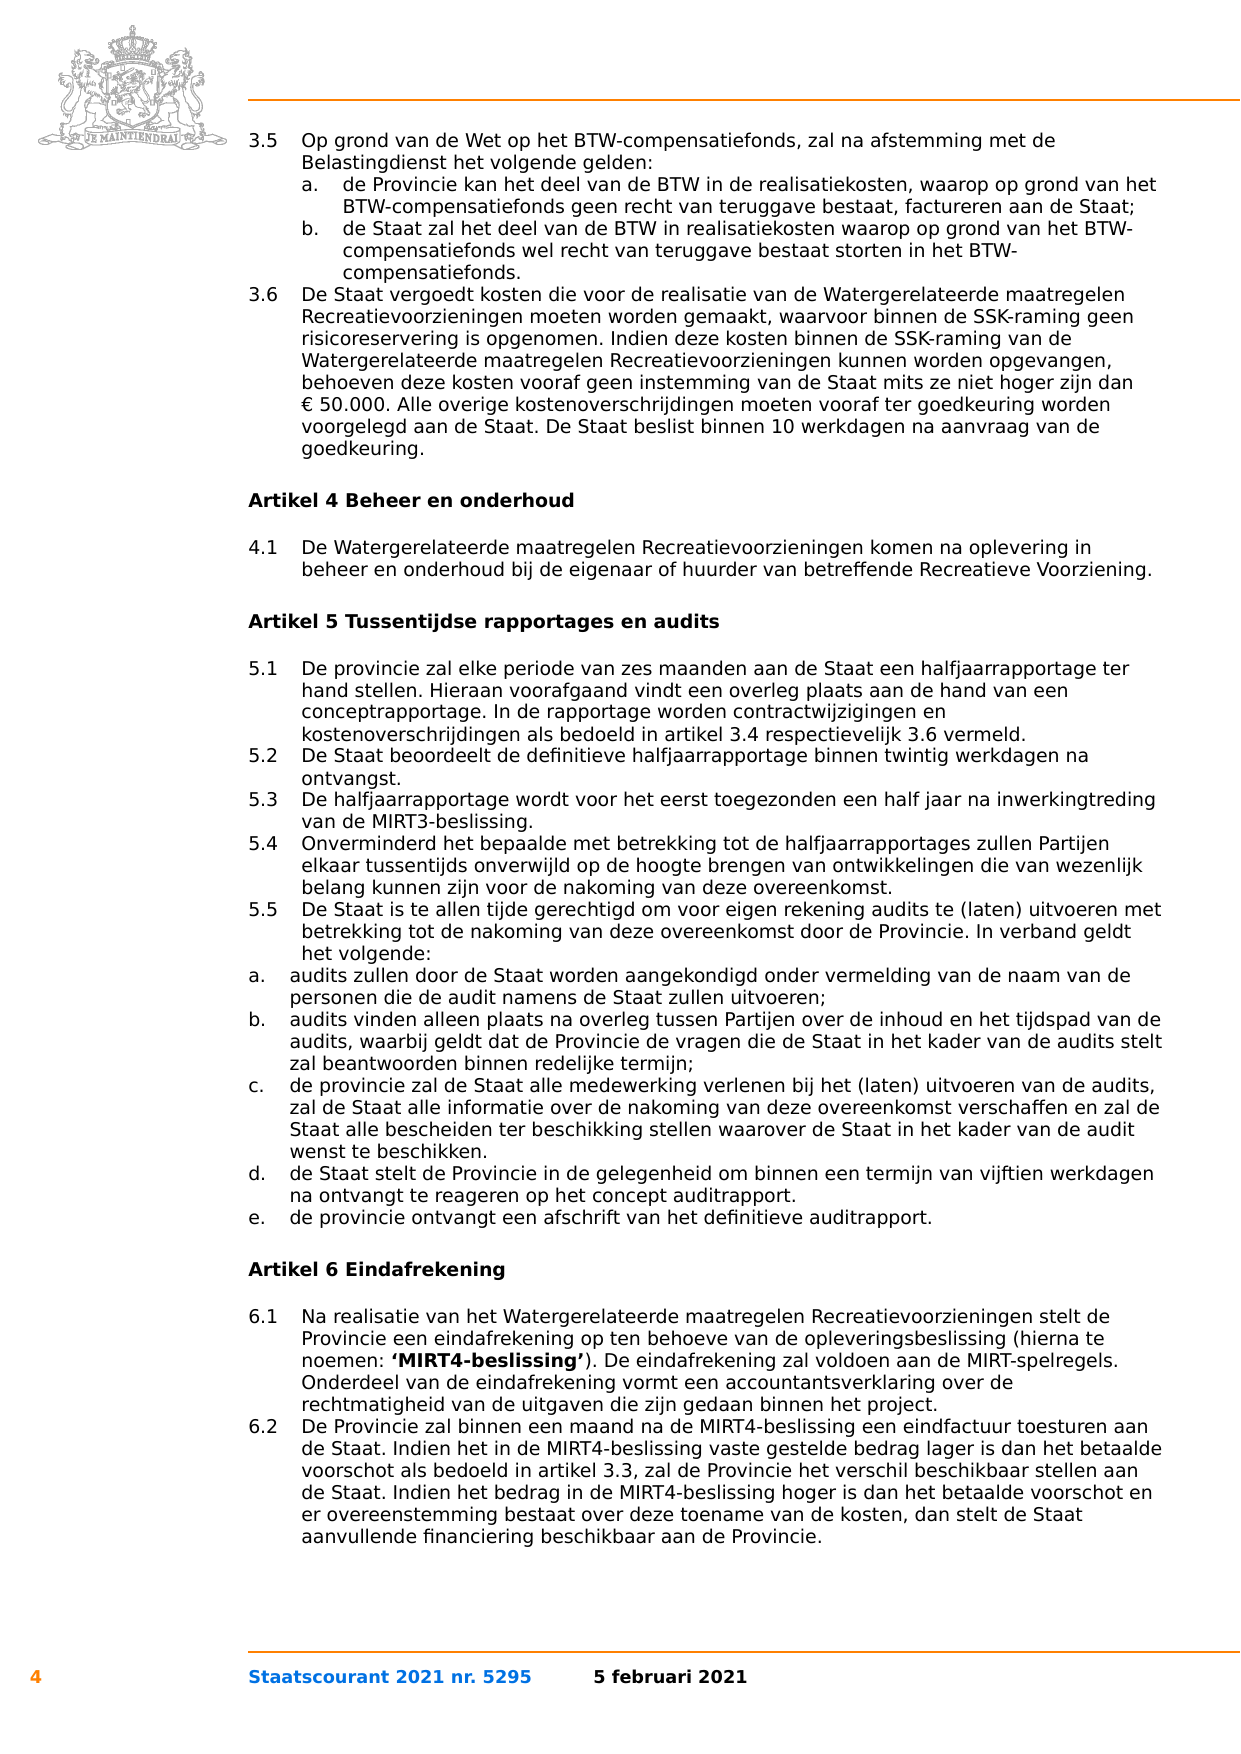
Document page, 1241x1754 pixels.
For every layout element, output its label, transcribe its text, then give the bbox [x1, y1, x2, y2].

picture [38, 25, 227, 150]
text 4.1 De Watergerelateerde maatregelen Recreatievoorzieningen komen na oplevering in beheer en onderhoud bij de eigenaar of huurder van betreffende Recreatieve Voorziening. [248, 537, 1163, 581]
text 5.3 De halfjaarrapportage wordt voor het eerst toegezonden een half jaar na inwerkingtreding van de MIRT3-beslissing. [248, 789, 1163, 833]
text b. de Staat zal het deel van de BTW in realisatiekosten waarop op grond van het BTW-compensatiefonds wel recht van teruggave bestaat storten in het BTW-compensatiefonds. [301, 218, 1163, 284]
subtitle Artikel 4 Beheer en onderhoud [248, 489, 1163, 512]
text e. de provincie ontvangt een afschrift van het definitieve auditrapport. [248, 1207, 1163, 1229]
text 5.4 Onverminderd het bepaalde met betrekking tot de halfjaarrapportages zullen Partijen elkaar tussentijds onverwijld op de hoogte brengen van ontwikkelingen die van wezenlijk belang kunnen zijn voor de nakoming van deze overeenkomst. [248, 833, 1163, 899]
text a. de Provincie kan het deel van de BTW in de realisatiekosten, waarop op grond van het BTW-compensatiefonds geen recht van teruggave bestaat, factureren aan de Staat; [301, 174, 1163, 218]
text 6.1 Na realisatie van het Watergerelateerde maatregelen Recreatievoorzieningen stelt de Provincie een eindafrekening op ten behoeve van de opleveringsbeslissing (hierna te noemen: ‘MIRT4-beslissing’). De eindafrekening zal voldoen aan de MIRT-spelregels. Onderdeel van de eindafrekening vormt een accountantsverklaring over de rechtmatigheid van de uitgaven die zijn gedaan binnen het project. [248, 1306, 1163, 1416]
text b. audits vinden alleen plaats na overleg tussen Partijen over de inhoud en het tijdspad van de audits, waarbij geldt dat de Provincie de vragen die de Staat in het kader van de audits stelt zal beantwoorden binnen redelijke termijn; [248, 1009, 1163, 1075]
text a. audits zullen door de Staat worden aangekondigd onder vermelding van de naam van de personen die de audit namens de Staat zullen uitvoeren; [248, 965, 1163, 1009]
text 3.5 Op grond van de Wet op het BTW-compensatiefonds, zal na afstemming met de Belastingdienst het volgende gelden: [248, 130, 1163, 174]
text 6.2 De Provincie zal binnen een maand na de MIRT4-beslissing een eindfactuur toesturen aan de Staat. Indien het in de MIRT4-beslissing vaste gestelde bedrag lager is dan het betaalde voorschot als bedoeld in artikel 3.3, zal de Provincie het verschil beschikbaar stellen aan de Staat. Indien het bedrag in de MIRT4-beslissing hoger is dan het betaalde voorschot en er overeenstemming bestaat over deze toename van de kosten, dan stelt de Staat aanvullende financiering beschikbaar aan de Provincie. [248, 1416, 1163, 1548]
text 3.6 De Staat vergoedt kosten die voor de realisatie van de Watergerelateerde maatregelen Recreatievoorzieningen moeten worden gemaakt, waarvoor binnen de SSK-raming geen risicoreservering is opgenomen. Indien deze kosten binnen de SSK-raming van de Watergerelateerde maatregelen Recreatievoorzieningen kunnen worden opgevangen, behoeven deze kosten vooraf geen instemming van de Staat mits ze niet hoger zijn dan € 50.000. Alle overige kostenoverschrijdingen moeten vooraf ter goedkeuring worden voorgelegd aan de Staat. De Staat beslist binnen 10 werkdagen na aanvraag van de goedkeuring. [248, 284, 1163, 459]
text c. de provincie zal de Staat alle medewerking verlenen bij het (laten) uitvoeren van de audits, zal de Staat alle informatie over de nakoming van deze overeenkomst verschaffen en zal de Staat alle bescheiden ter beschikking stellen waarover de Staat in het kader van de audit wenst te beschikken. [248, 1075, 1163, 1163]
text d. de Staat stelt de Provincie in de gelegenheid om binnen een termijn van vijftien werkdagen na ontvangt te reageren op het concept auditrapport. [248, 1163, 1163, 1207]
text 5.2 De Staat beoordeelt de definitieve halfjaarrapportage binnen twintig werkdagen na ontvangst. [248, 745, 1163, 789]
text 5.1 De provincie zal elke periode van zes maanden aan de Staat een halfjaarrapportage ter hand stellen. Hieraan voorafgaand vindt een overleg plaats aan de hand van een conceptrapportage. In de rapportage worden contractwijzigingen en kostenoverschrijdingen als bedoeld in artikel 3.4 respectievelijk 3.6 vermeld. [248, 657, 1163, 745]
subtitle Artikel 5 Tussentijdse rapportages en audits [248, 611, 1163, 632]
text 5.5 De Staat is te allen tijde gerechtigd om voor eigen rekening audits te (laten) uitvoeren met betrekking tot de nakoming van deze overeenkomst door de Provincie. In verband geldt het volgende: [248, 899, 1163, 965]
subtitle Artikel 6 Eindafrekening [248, 1259, 1163, 1281]
